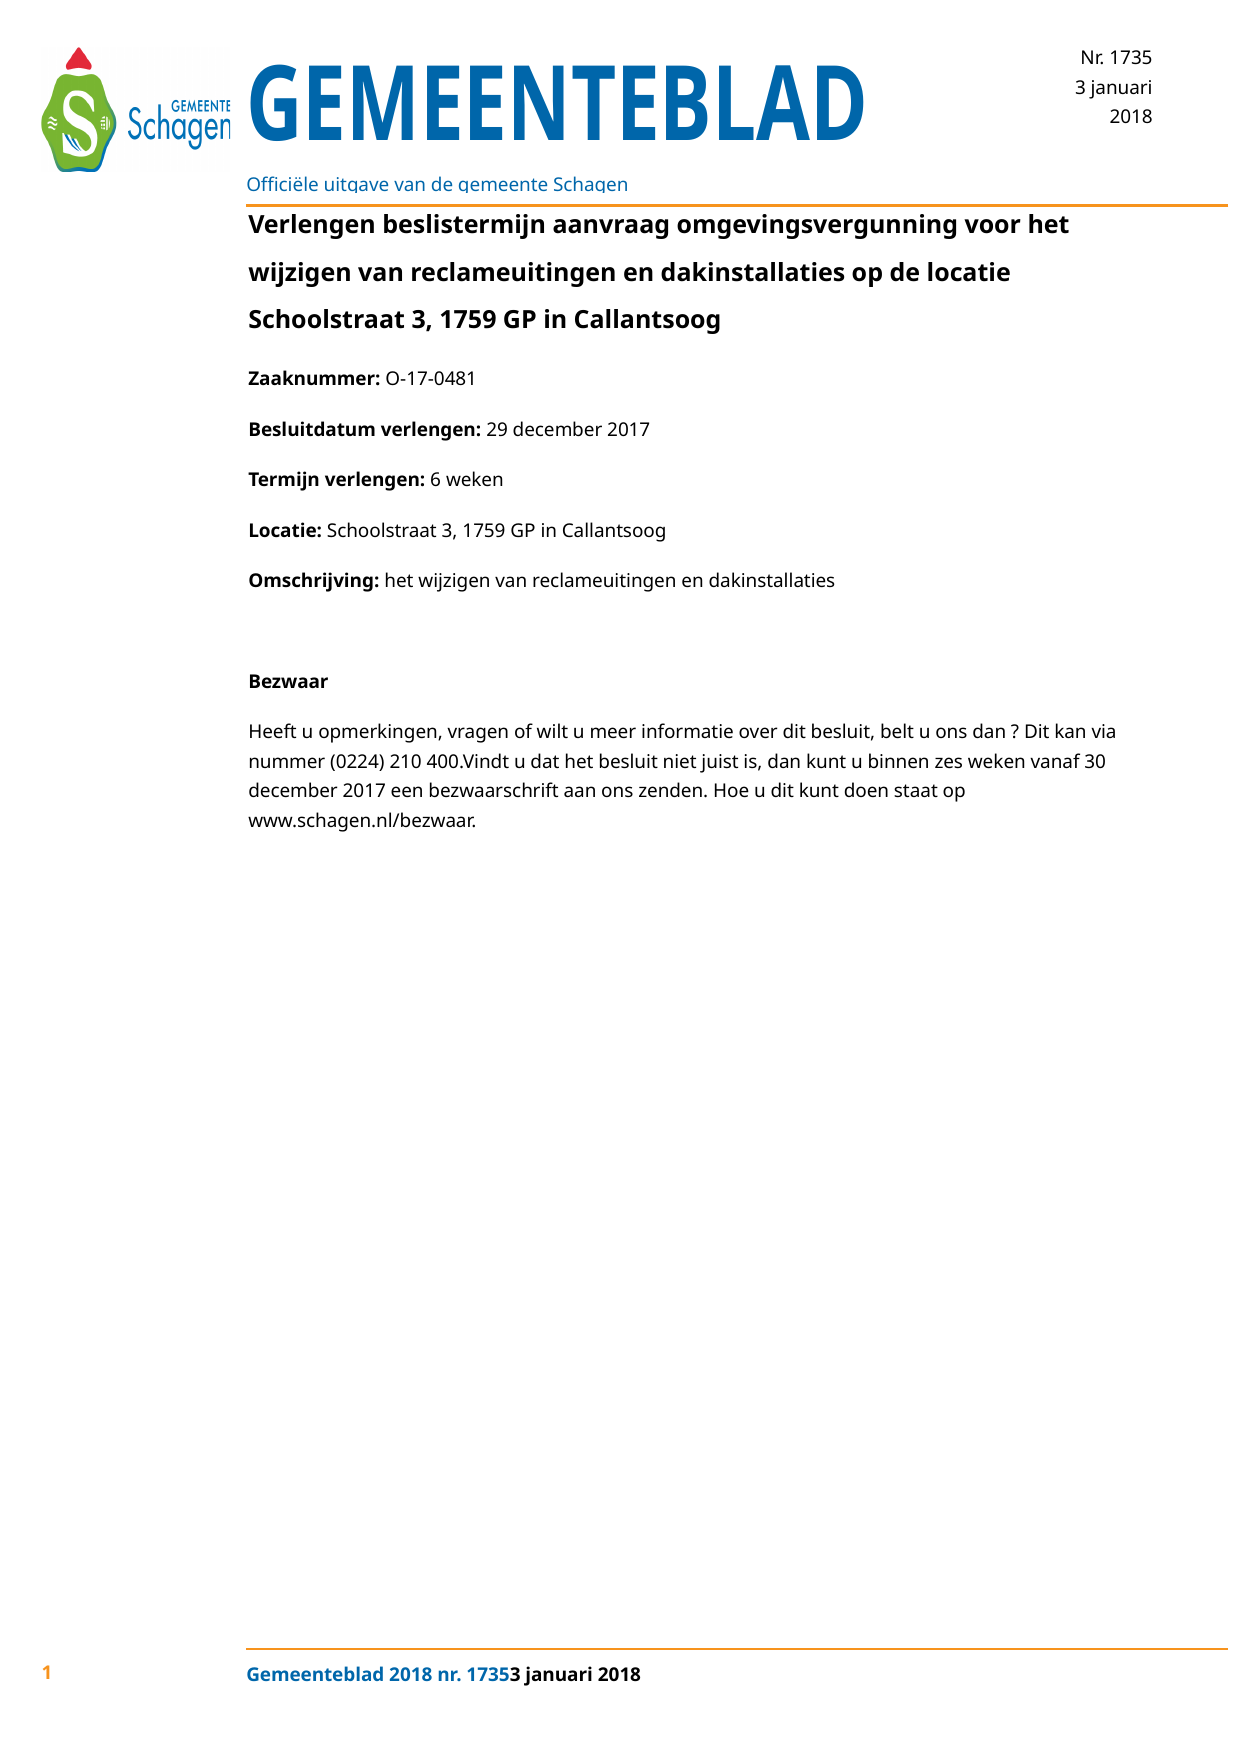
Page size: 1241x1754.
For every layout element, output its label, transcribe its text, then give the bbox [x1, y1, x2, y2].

text Verlengen beslistermijn aanvraag omgevingsvergunning voor het wijzigen van reclameuitingen en dakinstallaties op de locatie Schoolstraat 3, 1759 GP in Callantsoog [248, 207, 1152, 336]
text Heeft u opmerkingen, vragen of wilt u meer informatie over dit besluit, belt u ons dan ? Dit kan via nummer (0224) 210 400.Vindt u dat het besluit niet juist is, dan kunt u binnen zes weken vanaf 30 december 2017 een bezwaarschrift aan ons zenden. Hoe u dit kunt doen staat op www.schagen.nl/bezwaar. [248, 718, 1152, 833]
text Locatie: Schoolstraat 3, 1759 GP in Callantsoog [248, 517, 1152, 542]
text Zaaknummer: O-17-0481 [248, 366, 1152, 391]
text Bezwaar [248, 668, 1152, 694]
picture [41, 47, 231, 172]
text Termijn verlengen: 6 weken [248, 466, 1152, 492]
text Omschrijving: het wijzigen van reclameuitingen en dakinstallaties [248, 567, 1152, 593]
text Besluitdatum verlengen: 29 december 2017 [248, 416, 1152, 442]
